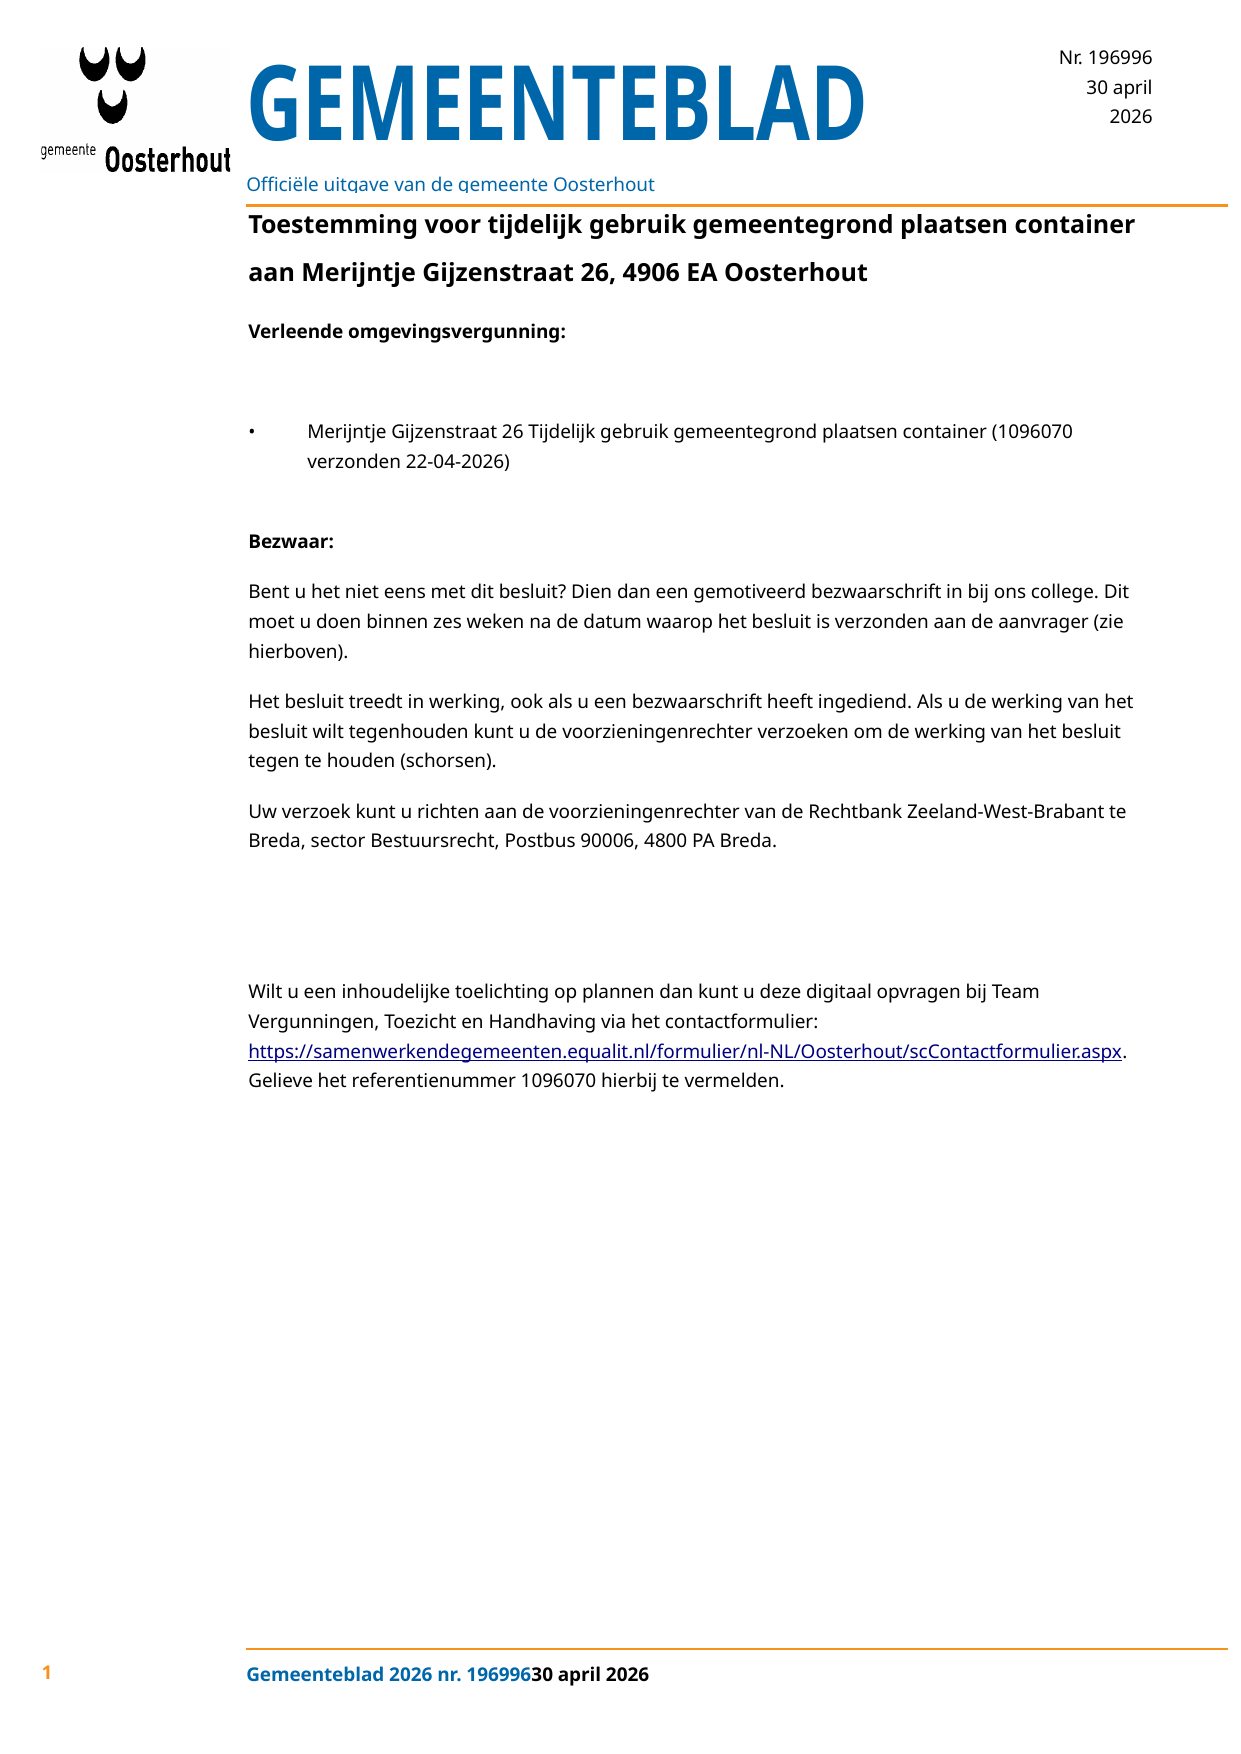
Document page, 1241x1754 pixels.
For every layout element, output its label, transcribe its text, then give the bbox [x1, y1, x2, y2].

picture [41, 47, 231, 172]
list Merijntje Gijzenstraat 26 Tijdelijk gebruik gemeentegrond plaatsen container (1096070 verzonden 22-04-2026) [248, 419, 1152, 474]
text Uw verzoek kunt u richten aan de voorzieningenrechter van de Rechtbank Zeeland-West-Brabant te Breda, sector Bestuursrecht, Postbus 90006, 4800 PA Breda. [248, 798, 1152, 853]
text Het besluit treedt in werking, ook als u een bezwaarschrift heeft ingediend. Als u de werking van het besluit wilt tegenhouden kunt u de voorzieningenrechter verzoeken om de werking van het besluit tegen te houden (schorsen). [248, 688, 1152, 773]
text Bezwaar: [248, 528, 1152, 554]
text Wilt u een inhoudelijke toelichting op plannen dan kunt u deze digitaal opvragen bij Team Vergunningen, Toezicht en Handhaving via het contactformulier: https://samenwerkendegemeenten.equalit.nl/formulier/nl-NL/Oosterhout/scContactformulier.aspx. Gelieve het referentienummer 1096070 hierbij te vermelden. [248, 979, 1152, 1093]
text Verleende omgevingsvergunning: [248, 318, 1152, 344]
text Bent u het niet eens met dit besluit? Dien dan een gemotiveerd bezwaarschrift in bij ons college. Dit moet u doen binnen zes weken na de datum waarop het besluit is verzonden aan de aanvrager (zie hierboven). [248, 579, 1152, 664]
text Toestemming voor tijdelijk gebruik gemeentegrond plaatsen container aan Merijntje Gijzenstraat 26, 4906 EA Oosterhout [248, 207, 1152, 288]
